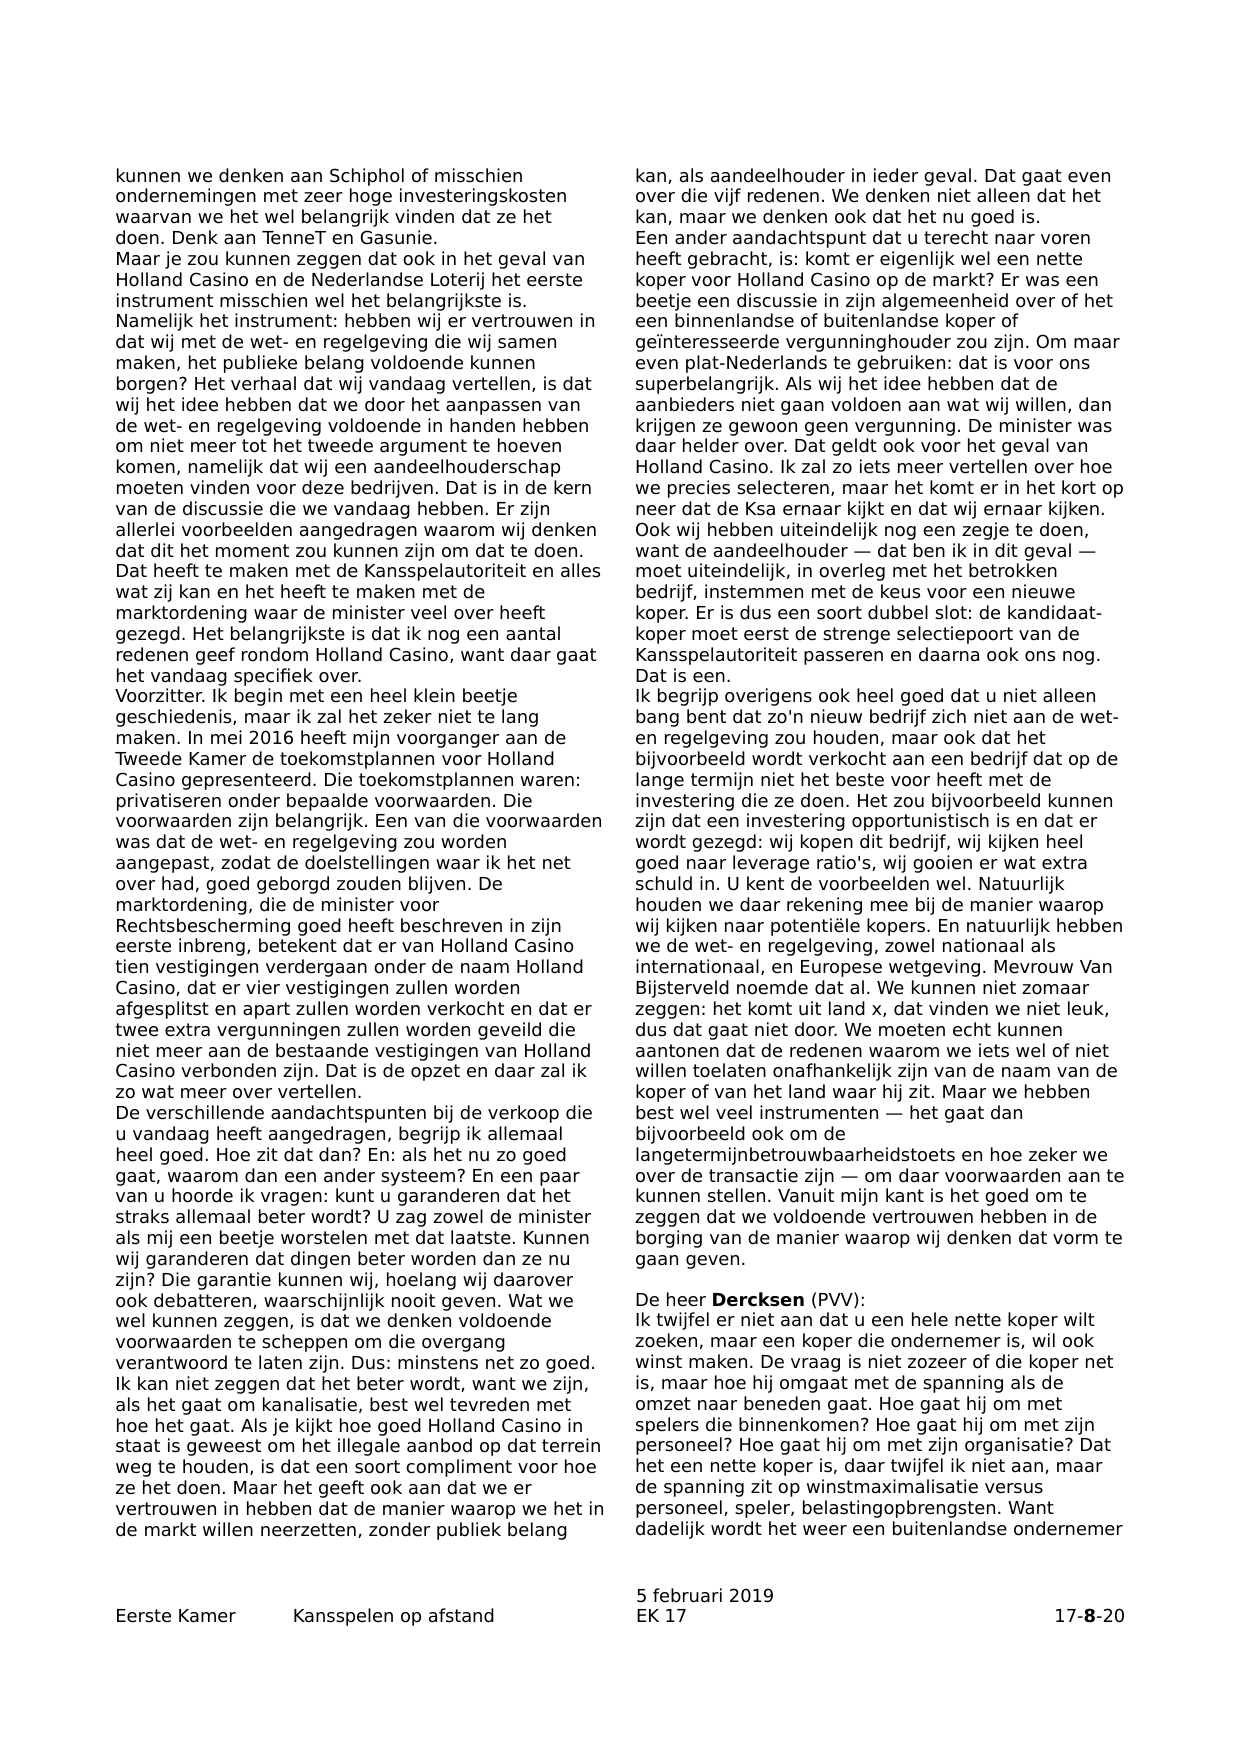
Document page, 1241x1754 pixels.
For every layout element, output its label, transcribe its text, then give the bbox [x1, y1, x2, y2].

text Ik twijfel er niet aan dat u een hele nette koper wilt zoeken, maar een koper die ondernemer is, wil ook winst maken. De vraag is niet zozeer of die koper net is, maar hoe hij omgaat met de spanning als de omzet naar beneden gaat. Hoe gaat hij om met spelers die binnenkomen? Hoe gaat hij om met zijn personeel? Hoe gaat hij om met zijn organisatie? Dat het een nette koper is, daar twijfel ik niet aan, maar de spanning zit op winstmaximalisatie versus personeel, speler, belastingopbrengsten. Want dadelijk wordt het weer een buitenlandse ondernemer [635, 1310, 1125, 1539]
text De verschillende aandachtspunten bij de verkoop die u vandaag heeft aangedragen, begrijp ik allemaal heel goed. Hoe zit dat dan? En: als het nu zo goed gaat, waarom dan een ander systeem? En een paar van u hoorde ik vragen: kunt u garanderen dat het straks allemaal beter wordt? U zag zowel de minister als mij een beetje worstelen met dat laatste. Kunnen wij garanderen dat dingen beter worden dan ze nu zijn? Die garantie kunnen wij, hoelang wij daarover ook debatteren, waarschijnlijk nooit geven. Wat we wel kunnen zeggen, is dat we denken voldoende voorwaarden te scheppen om die overgang verantwoord te laten zijn. Dus: minstens net zo goed. Ik kan niet zeggen dat het beter wordt, want we zijn, als het gaat om kanalisatie, best wel tevreden met hoe het gaat. Als je kijkt hoe goed Holland Casino in staat is geweest om het illegale aanbod op dat terrein weg te houden, is dat een soort compliment voor hoe ze het doen. Maar het geeft ook aan dat we er vertrouwen in hebben dat de manier waarop we het in de markt willen neerzetten, zonder publiek belang [115, 1103, 605, 1540]
text De heer Dercksen (PVV): [635, 1289, 1125, 1310]
text Een ander aandachtspunt dat u terecht naar voren heeft gebracht, is: komt er eigenlijk wel een nette koper voor Holland Casino op de markt? Er was een beetje een discussie in zijn algemeenheid over of het een binnenlandse of buitenlandse koper of geïnteresseerde vergunninghouder zou zijn. Om maar even plat-Nederlands te gebruiken: dat is voor ons superbelangrijk. Als wij het idee hebben dat de aanbieders niet gaan voldoen aan wat wij willen, dan krijgen ze gewoon geen vergunning. De minister was daar helder over. Dat geldt ook voor het geval van Holland Casino. Ik zal zo iets meer vertellen over hoe we precies selecteren, maar het komt er in het kort op neer dat de Ksa ernaar kijkt en dat wij ernaar kijken. Ook wij hebben uiteindelijk nog een zegje te doen, want de aandeelhouder — dat ben ik in dit geval — moet uiteindelijk, in overleg met het betrokken bedrijf, instemmen met de keus voor een nieuwe koper. Er is dus een soort dubbel slot: de kandidaat-koper moet eerst de strenge selectiepoort van de Kansspelautoriteit passeren en daarna ook ons nog. Dat is een. [635, 228, 1125, 686]
text Voorzitter. Ik begin met een heel klein beetje geschiedenis, maar ik zal het zeker niet te lang maken. In mei 2016 heeft mijn voorganger aan de Tweede Kamer de toekomstplannen voor Holland Casino gepresenteerd. Die toekomstplannen waren: privatiseren onder bepaalde voorwaarden. Die voorwaarden zijn belangrijk. Een van die voorwaarden was dat de wet- en regelgeving zou worden aangepast, zodat de doelstellingen waar ik het net over had, goed geborgd zouden blijven. De marktordening, die de minister voor Rechtsbescherming goed heeft beschreven in zijn eerste inbreng, betekent dat er van Holland Casino tien vestigingen verdergaan onder de naam Holland Casino, dat er vier vestigingen zullen worden afgesplitst en apart zullen worden verkocht en dat er twee extra vergunningen zullen worden geveild die niet meer aan de bestaande vestigingen van Holland Casino verbonden zijn. Dat is de opzet en daar zal ik zo wat meer over vertellen. [115, 686, 605, 1103]
text Ik begrijp overigens ook heel goed dat u niet alleen bang bent dat zo'n nieuw bedrijf zich niet aan de wet- en regelgeving zou houden, maar ook dat het bijvoorbeeld wordt verkocht aan een bedrijf dat op de lange termijn niet het beste voor heeft met de investering die ze doen. Het zou bijvoorbeeld kunnen zijn dat een investering opportunistisch is en dat er wordt gezegd: wij kopen dit bedrijf, wij kijken heel goed naar leverage ratio's, wij gooien er wat extra schuld in. U kent de voorbeelden wel. Natuurlijk houden we daar rekening mee bij de manier waarop wij kijken naar potentiële kopers. En natuurlijk hebben we de wet- en regelgeving, zowel nationaal als internationaal, en Europese wetgeving. Mevrouw Van Bijsterveld noemde dat al. We kunnen niet zomaar zeggen: het komt uit land x, dat vinden we niet leuk, dus dat gaat niet door. We moeten echt kunnen aantonen dat de redenen waarom we iets wel of niet willen toelaten onafhankelijk zijn van de naam van de koper of van het land waar hij zit. Maar we hebben best wel veel instrumenten — het gaat dan bijvoorbeeld ook om de langetermijnbetrouwbaarheidstoets en hoe zeker we over de transactie zijn — om daar voorwaarden aan te kunnen stellen. Vanuit mijn kant is het goed om te zeggen dat we voldoende vertrouwen hebben in de borging van de manier waarop wij denken dat vorm te gaan geven. [635, 686, 1125, 1269]
text kan, als aandeelhouder in ieder geval. Dat gaat even over die vijf redenen. We denken niet alleen dat het kan, maar we denken ook dat het nu goed is. [635, 165, 1125, 228]
text kunnen we denken aan Schiphol of misschien ondernemingen met zeer hoge investeringskosten waarvan we het wel belangrijk vinden dat ze het doen. Denk aan TenneT en Gasunie. [115, 165, 605, 249]
text Maar je zou kunnen zeggen dat ook in het geval van Holland Casino en de Nederlandse Loterij het eerste instrument misschien wel het belangrijkste is. Namelijk het instrument: hebben wij er vertrouwen in dat wij met de wet- en regelgeving die wij samen maken, het publieke belang voldoende kunnen borgen? Het verhaal dat wij vandaag vertellen, is dat wij het idee hebben dat we door het aanpassen van de wet- en regelgeving voldoende in handen hebben om niet meer tot het tweede argument te hoeven komen, namelijk dat wij een aandeelhouderschap moeten vinden voor deze bedrijven. Dat is in de kern van de discussie die we vandaag hebben. Er zijn allerlei voorbeelden aangedragen waarom wij denken dat dit het moment zou kunnen zijn om dat te doen. Dat heeft te maken met de Kansspelautoriteit en alles wat zij kan en het heeft te maken met de marktordening waar de minister veel over heeft gezegd. Het belangrijkste is dat ik nog een aantal redenen geef rondom Holland Casino, want daar gaat het vandaag specifiek over. [115, 249, 605, 686]
